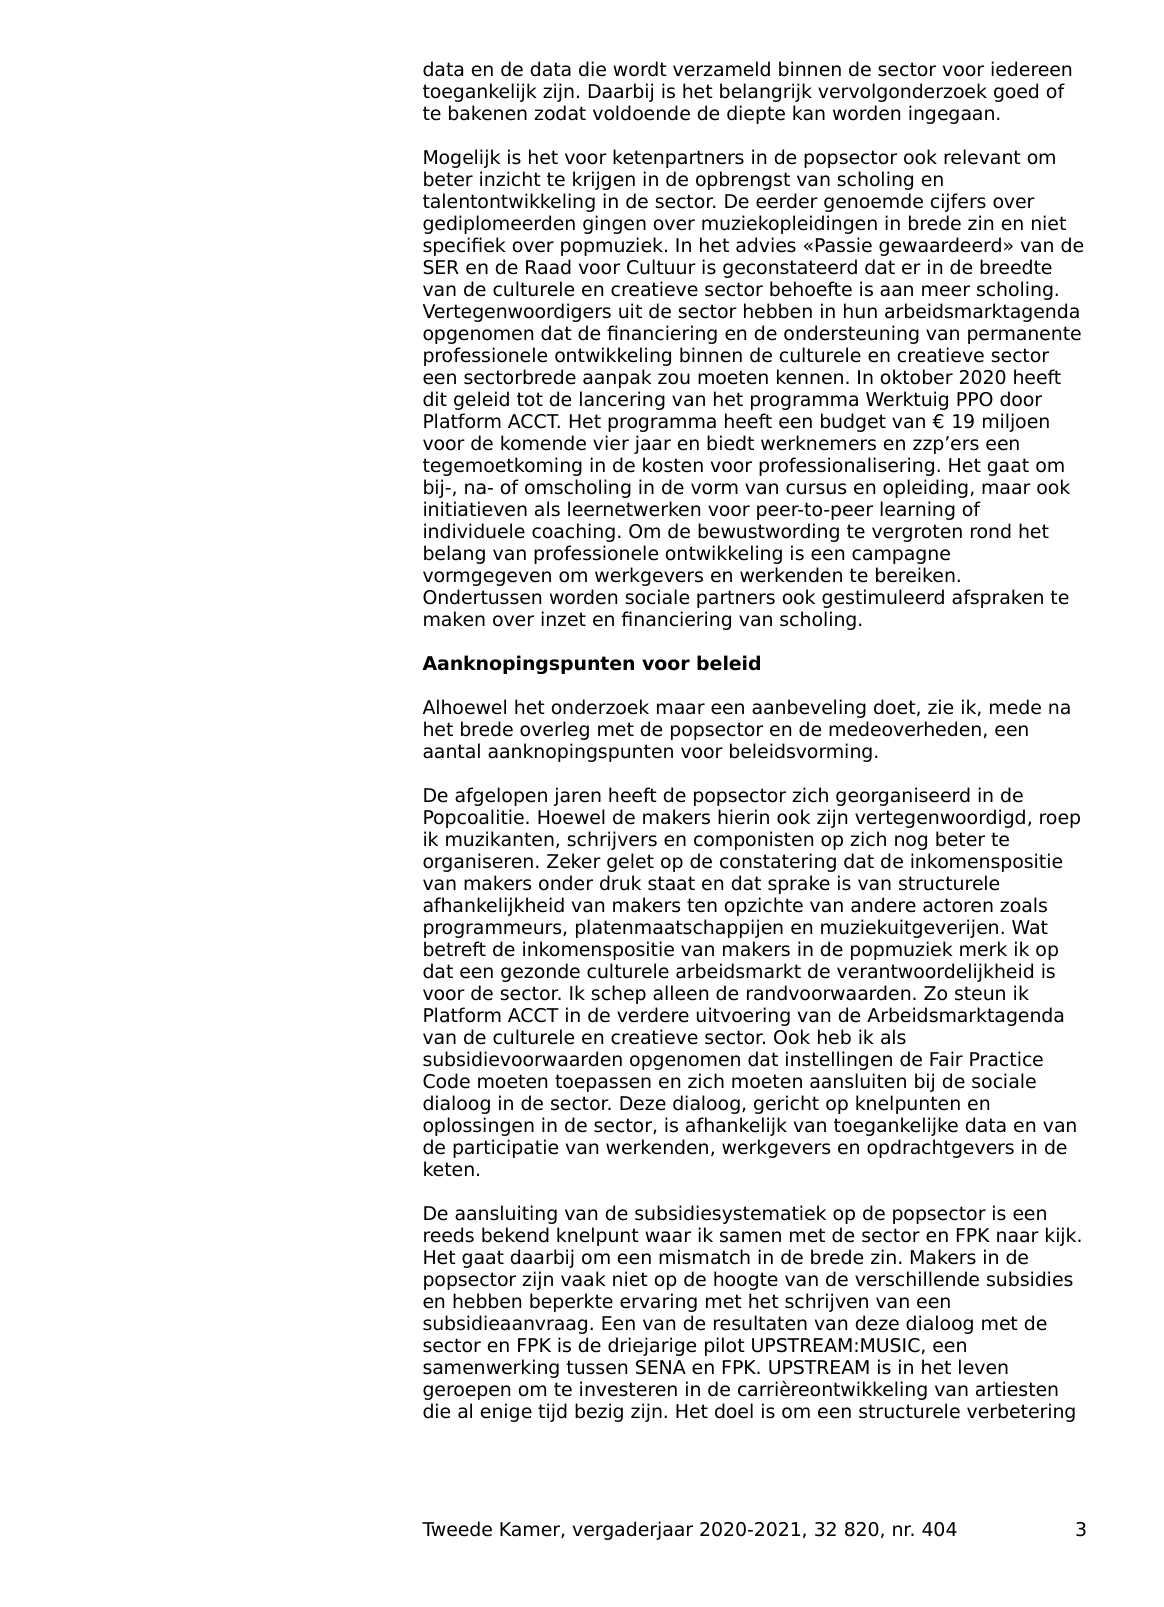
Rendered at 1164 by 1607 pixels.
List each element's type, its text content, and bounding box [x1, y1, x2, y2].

text Alhoewel het onderzoek maar een aanbeveling doet, zie ik, mede na het brede overleg met de popsector en de medeoverheden, een aantal aanknopingspunten voor beleidsvorming. [422, 697, 1087, 763]
text De aansluiting van de subsidiesystematiek op de popsector is een reeds bekend knelpunt waar ik samen met de sector en FPK naar kijk. Het gaat daarbij om een mismatch in de brede zin. Makers in de popsector zijn vaak niet op de hoogte van de verschillende subsidies en hebben beperkte ervaring met het schrijven van een subsidieaanvraag. Een van de resultaten van deze dialoog met de sector en FPK is de driejarige pilot UPSTREAM:MUSIC, een samenwerking tussen SENA en FPK. UPSTREAM is in het leven geroepen om te investeren in de carrièreontwikkeling van artiesten die al enige tijd bezig zijn. Het doel is om een structurele verbetering [422, 1203, 1087, 1423]
text De afgelopen jaren heeft de popsector zich georganiseerd in de Popcoalitie. Hoewel de makers hierin ook zijn vertegenwoordigd, roep ik muzikanten, schrijvers en componisten op zich nog beter te organiseren. Zeker gelet op de constatering dat de inkomenspositie van makers onder druk staat en dat sprake is van structurele afhankelijkheid van makers ten opzichte van andere actoren zoals programmeurs, platenmaatschappijen en muziekuitgeverijen. Wat betreft de inkomenspositie van makers in de popmuziek merk ik op dat een gezonde culturele arbeidsmarkt de verantwoordelijkheid is voor de sector. Ik schep alleen de randvoorwaarden. Zo steun ik Platform ACCT in de verdere uitvoering van de Arbeidsmarktagenda van de culturele en creatieve sector. Ook heb ik als subsidievoorwaarden opgenomen dat instellingen de Fair Practice Code moeten toepassen en zich moeten aansluiten bij de sociale dialoog in de sector. Deze dialoog, gericht op knelpunten en oplossingen in de sector, is afhankelijk van toegankelijke data en van de participatie van werkenden, werkgevers en opdrachtgevers in de keten. [422, 785, 1087, 1181]
subtitle Aanknopingspunten voor beleid [422, 653, 1087, 675]
text data en de data die wordt verzameld binnen de sector voor iedereen toegankelijk zijn. Daarbij is het belangrijk vervolgonderzoek goed of te bakenen zodat voldoende de diepte kan worden ingegaan. [422, 59, 1087, 125]
text Mogelijk is het voor ketenpartners in de popsector ook relevant om beter inzicht te krijgen in de opbrengst van scholing en talentontwikkeling in de sector. De eerder genoemde cijfers over gediplomeerden gingen over muziekopleidingen in brede zin en niet specifiek over popmuziek. In het advies «Passie gewaardeerd» van de SER en de Raad voor Cultuur is geconstateerd dat er in de breedte van de culturele en creatieve sector behoefte is aan meer scholing. Vertegenwoordigers uit de sector hebben in hun arbeidsmarktagenda opgenomen dat de financiering en de ondersteuning van permanente professionele ontwikkeling binnen de culturele en creatieve sector een sectorbrede aanpak zou moeten kennen. In oktober 2020 heeft dit geleid tot de lancering van het programma Werktuig PPO door Platform ACCT. Het programma heeft een budget van € 19 miljoen voor de komende vier jaar en biedt werknemers en zzp’ers een tegemoetkoming in de kosten voor professionalisering. Het gaat om bij-, na- of omscholing in de vorm van cursus en opleiding, maar ook initiatieven als leernetwerken voor peer-to-peer learning of individuele coaching. Om de bewustwording te vergroten rond het belang van professionele ontwikkeling is een campagne vormgegeven om werkgevers en werkenden te bereiken. Ondertussen worden sociale partners ook gestimuleerd afspraken te maken over inzet en financiering van scholing. [422, 147, 1087, 631]
